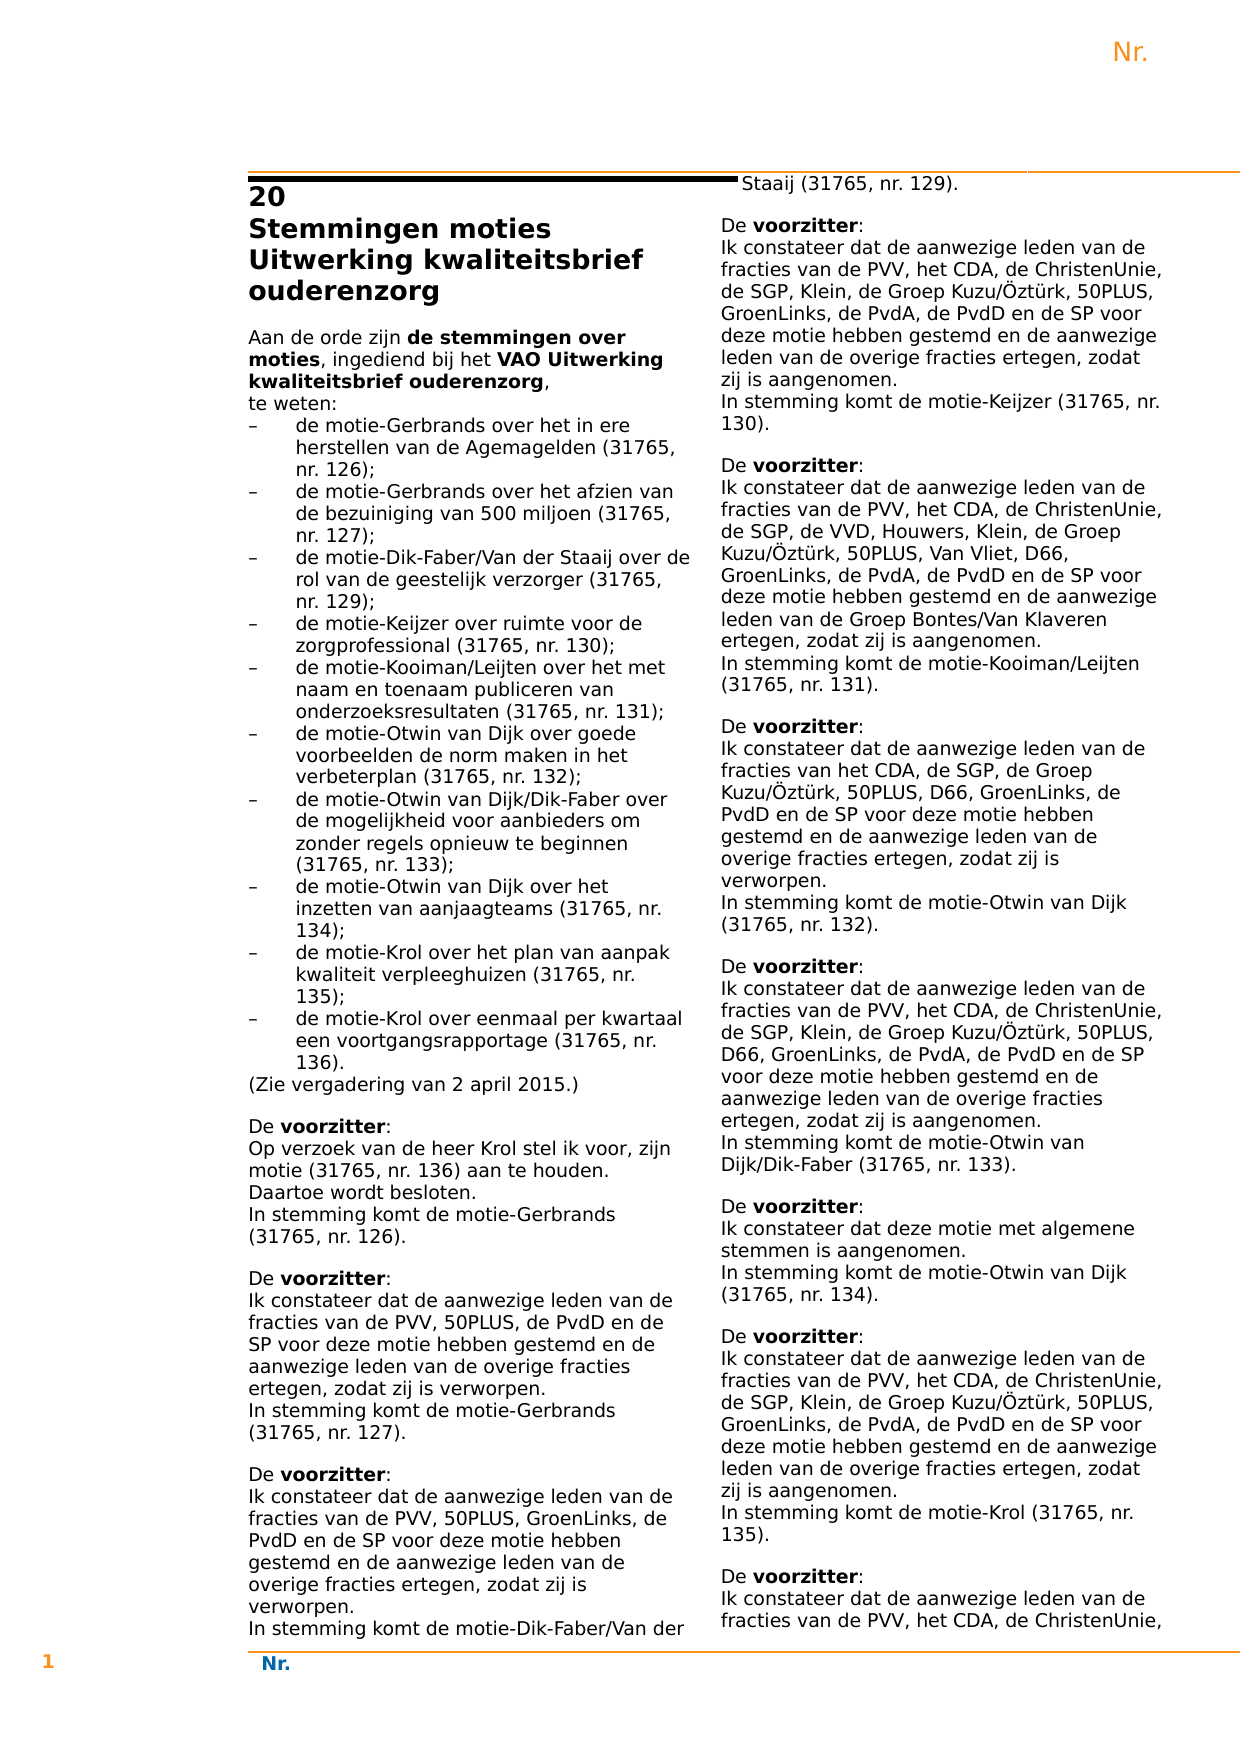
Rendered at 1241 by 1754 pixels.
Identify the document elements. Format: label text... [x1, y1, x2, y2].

list de motie-Otwin van Dijk over het inzetten van aanjaagteams (31765, nr. 134); [248, 876, 691, 942]
text De voorzitter: [721, 1326, 1163, 1348]
text (Zie vergadering van 2 april 2015.) [248, 1074, 691, 1096]
text Ik constateer dat de aanwezige leden van de fracties van de PVV, het CDA, de ChristenUnie, de SGP, Klein, de Groep Kuzu/Öztürk, 50PLUS, D66, GroenLinks, de PvdA, de PvdD en de SP voor deze motie hebben gestemd en de aanwezige leden van de overige fracties ertegen, zodat zij is aangenomen. [721, 978, 1163, 1132]
list de motie-Otwin van Dijk/Dik-Faber over de mogelijkheid voor aanbieders om zonder regels opnieuw te beginnen (31765, nr. 133); [248, 788, 691, 876]
text De voorzitter: [721, 215, 1163, 237]
text Staaij (31765, nr. 129). [721, 173, 1163, 195]
text In stemming komt de motie-Keijzer (31765, nr. 130). [721, 391, 1163, 434]
list de motie-Gerbrands over het in ere herstellen van de Agemagelden (31765, nr. 126); [248, 415, 691, 481]
title 20 Stemmingen moties Uitwerking kwaliteitsbrief ouderenzorg [248, 182, 691, 307]
text In stemming komt de motie-Otwin van Dijk (31765, nr. 132). [721, 892, 1163, 936]
text De voorzitter: [248, 1464, 691, 1486]
text De voorzitter: [721, 956, 1163, 978]
text In stemming komt de motie-Dik-Faber/Van der [248, 1618, 691, 1640]
text Ik constateer dat de aanwezige leden van de fracties van de PVV, het CDA, de ChristenUnie, de SGP, Klein, de Groep Kuzu/Öztürk, 50PLUS, GroenLinks, de PvdA, de PvdD en de SP voor deze motie hebben gestemd en de aanwezige leden van de overige fracties ertegen, zodat zij is aangenomen. [721, 1348, 1163, 1502]
text De voorzitter: [721, 716, 1163, 738]
text De voorzitter: [721, 1196, 1163, 1218]
list de motie-Gerbrands over het afzien van de bezuiniging van 500 miljoen (31765, nr. 127); [248, 481, 691, 547]
text In stemming komt de motie-Otwin van Dijk (31765, nr. 134). [721, 1262, 1163, 1306]
text te weten: [248, 393, 691, 415]
text In stemming komt de motie-Krol (31765, nr. 135). [721, 1502, 1163, 1546]
text De voorzitter: [721, 1566, 1163, 1588]
text Op verzoek van de heer Krol stel ik voor, zijn motie (31765, nr. 136) aan te houden. [248, 1138, 691, 1182]
list de motie-Dik-Faber/Van der Staaij over de rol van de geestelijk verzorger (31765, nr. 129); [248, 547, 691, 613]
list de motie-Kooiman/Leijten over het met naam en toenaam publiceren van onderzoeksresultaten (31765, nr. 131); [248, 657, 691, 722]
text Daartoe wordt besloten. [248, 1182, 691, 1204]
text In stemming komt de motie-Kooiman/Leijten (31765, nr. 131). [721, 652, 1163, 696]
list de motie-Krol over eenmaal per kwartaal een voortgangsrapportage (31765, nr. 136). [248, 1008, 691, 1074]
text Ik constateer dat de aanwezige leden van de fracties van de PVV, het CDA, de ChristenUnie, [721, 1588, 1163, 1632]
text Ik constateer dat de aanwezige leden van de fracties van de PVV, 50PLUS, de PvdD en de SP voor deze motie hebben gestemd en de aanwezige leden van de overige fracties ertegen, zodat zij is verworpen. [248, 1290, 691, 1400]
text Ik constateer dat de aanwezige leden van de fracties van het CDA, de SGP, de Groep Kuzu/Öztürk, 50PLUS, D66, GroenLinks, de PvdD en de SP voor deze motie hebben gestemd en de aanwezige leden van de overige fracties ertegen, zodat zij is verworpen. [721, 738, 1163, 892]
text De voorzitter: [248, 1116, 691, 1138]
text De voorzitter: [248, 1268, 691, 1290]
text Ik constateer dat de aanwezige leden van de fracties van de PVV, 50PLUS, GroenLinks, de PvdD en de SP voor deze motie hebben gestemd en de aanwezige leden van de overige fracties ertegen, zodat zij is verworpen. [248, 1486, 691, 1618]
text In stemming komt de motie-Gerbrands (31765, nr. 127). [248, 1400, 691, 1444]
list de motie-Otwin van Dijk over goede voorbeelden de norm maken in het verbeterplan (31765, nr. 132); [248, 722, 691, 788]
text Ik constateer dat deze motie met algemene stemmen is aangenomen. [721, 1218, 1163, 1262]
text In stemming komt de motie-Otwin van Dijk/Dik-Faber (31765, nr. 133). [721, 1132, 1163, 1176]
list de motie-Keijzer over ruimte voor de zorgprofessional (31765, nr. 130); [248, 613, 691, 657]
text Ik constateer dat de aanwezige leden van de fracties van de PVV, het CDA, de ChristenUnie, de SGP, Klein, de Groep Kuzu/Öztürk, 50PLUS, GroenLinks, de PvdA, de PvdD en de SP voor deze motie hebben gestemd en de aanwezige leden van de overige fracties ertegen, zodat zij is aangenomen. [721, 237, 1163, 391]
text Aan de orde zijn de stemmingen over moties, ingediend bij het VAO Uitwerking kwaliteitsbrief ouderenzorg, [248, 327, 691, 393]
text Ik constateer dat de aanwezige leden van de fracties van de PVV, het CDA, de ChristenUnie, de SGP, de VVD, Houwers, Klein, de Groep Kuzu/Öztürk, 50PLUS, Van Vliet, D66, GroenLinks, de PvdA, de PvdD en de SP voor deze motie hebben gestemd en de aanwezige leden van de Groep Bontes/Van Klaveren ertegen, zodat zij is aangenomen. [721, 477, 1163, 652]
text De voorzitter: [721, 454, 1163, 477]
list de motie-Krol over het plan van aanpak kwaliteit verpleeghuizen (31765, nr. 135); [248, 942, 691, 1008]
text In stemming komt de motie-Gerbrands (31765, nr. 126). [248, 1204, 691, 1248]
